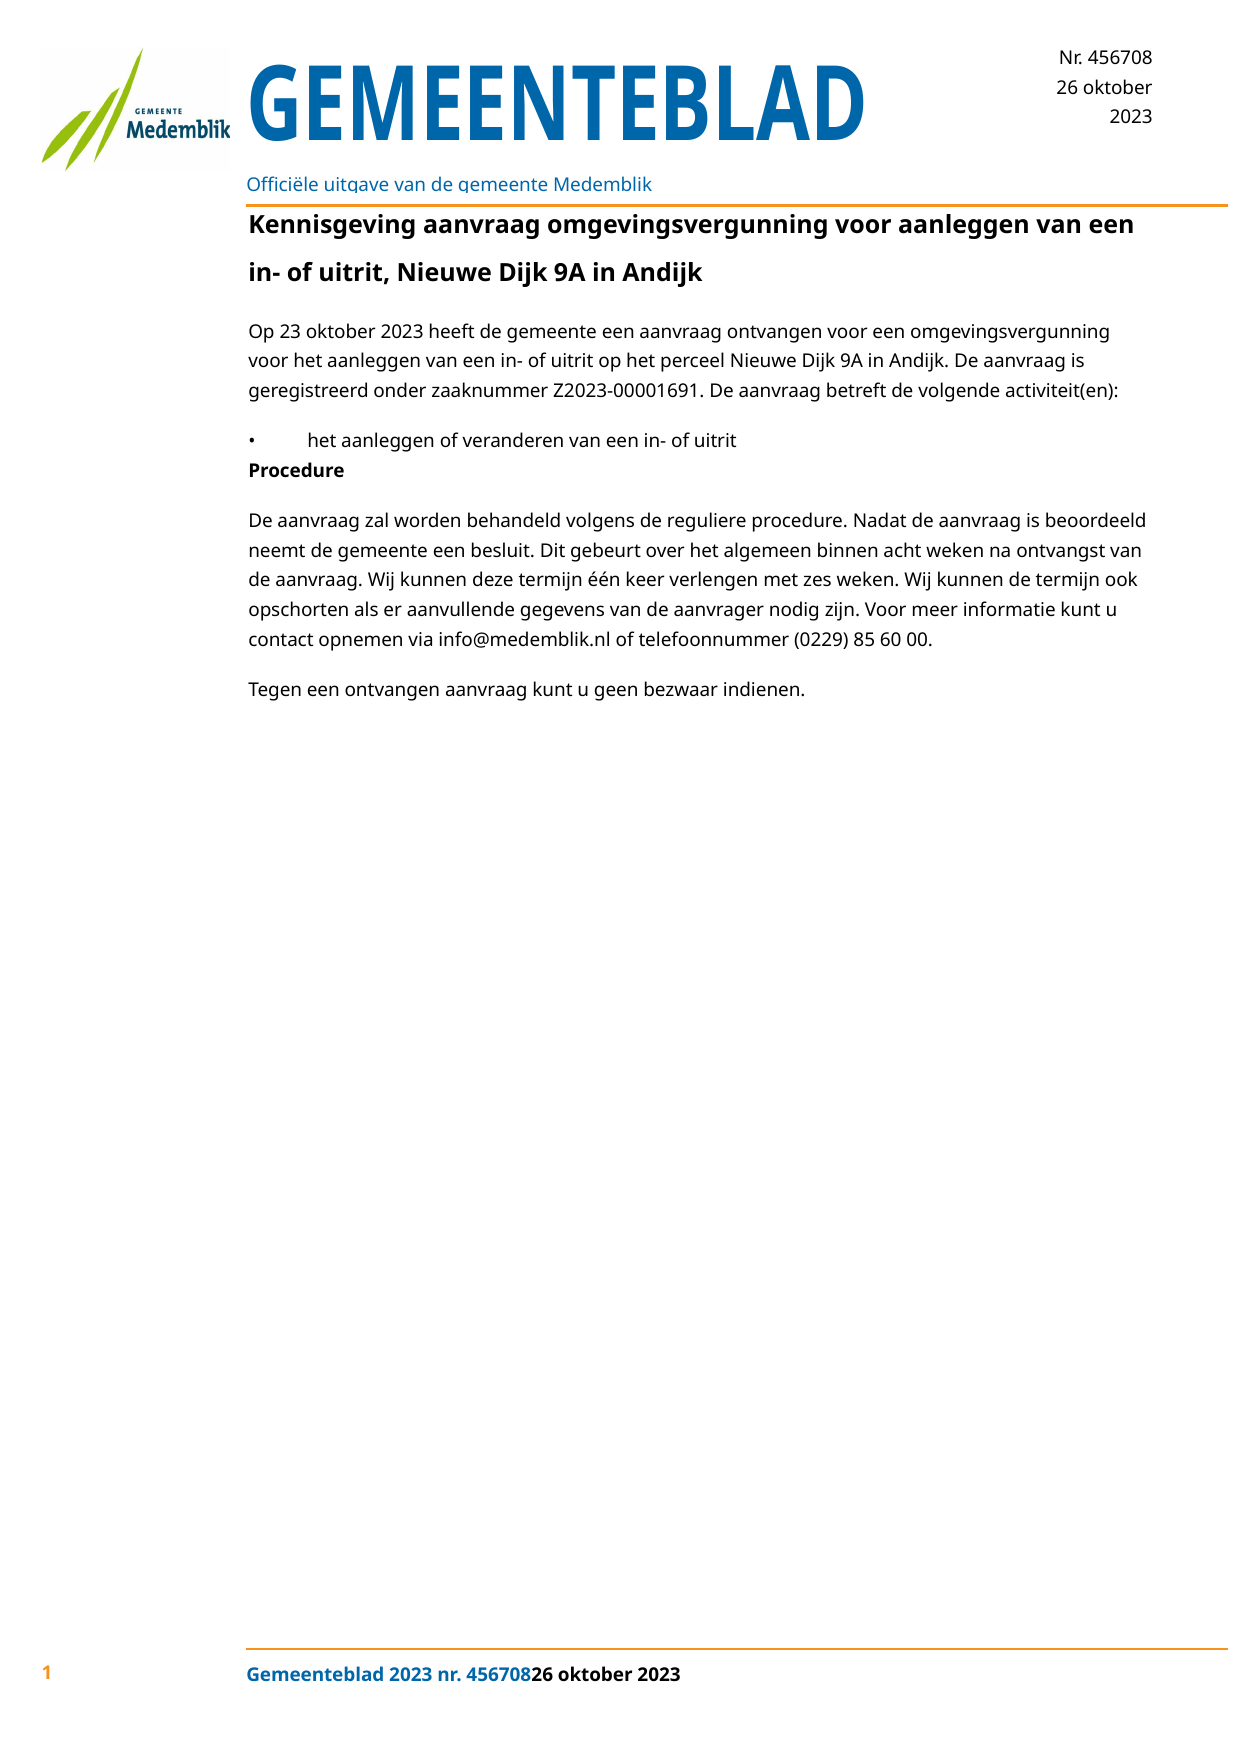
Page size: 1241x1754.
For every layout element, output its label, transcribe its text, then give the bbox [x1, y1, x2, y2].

text Procedure [248, 457, 1152, 483]
text Kennisgeving aanvraag omgevingsvergunning voor aanleggen van een in- of uitrit, Nieuwe Dijk 9A in Andijk [248, 207, 1152, 288]
text De aanvraag zal worden behandeld volgens de reguliere procedure. Nadat de aanvraag is beoordeeld neemt de gemeente een besluit. Dit gebeurt over het algemeen binnen acht weken na ontvangst van de aanvraag. Wij kunnen deze termijn één keer verlengen met zes weken. Wij kunnen de termijn ook opschorten als er aanvullende gegevens van de aanvrager nodig zijn. Voor meer informatie kunt u contact opnemen via info@medemblik.nl of telefoonnummer (0229) 85 60 00. [248, 507, 1152, 652]
list het aanleggen of veranderen van een in- of uitrit [248, 427, 1152, 453]
text Tegen een ontvangen aanvraag kunt u geen bezwaar indienen. [248, 676, 1152, 702]
text Op 23 oktober 2023 heeft de gemeente een aanvraag ontvangen voor een omgevingsvergunning voor het aanleggen van een in- of uitrit op het perceel Nieuwe Dijk 9A in Andijk. De aanvraag is geregistreerd onder zaaknummer Z2023-00001691. De aanvraag betreft de volgende activiteit(en): [248, 318, 1152, 403]
picture [41, 47, 231, 172]
